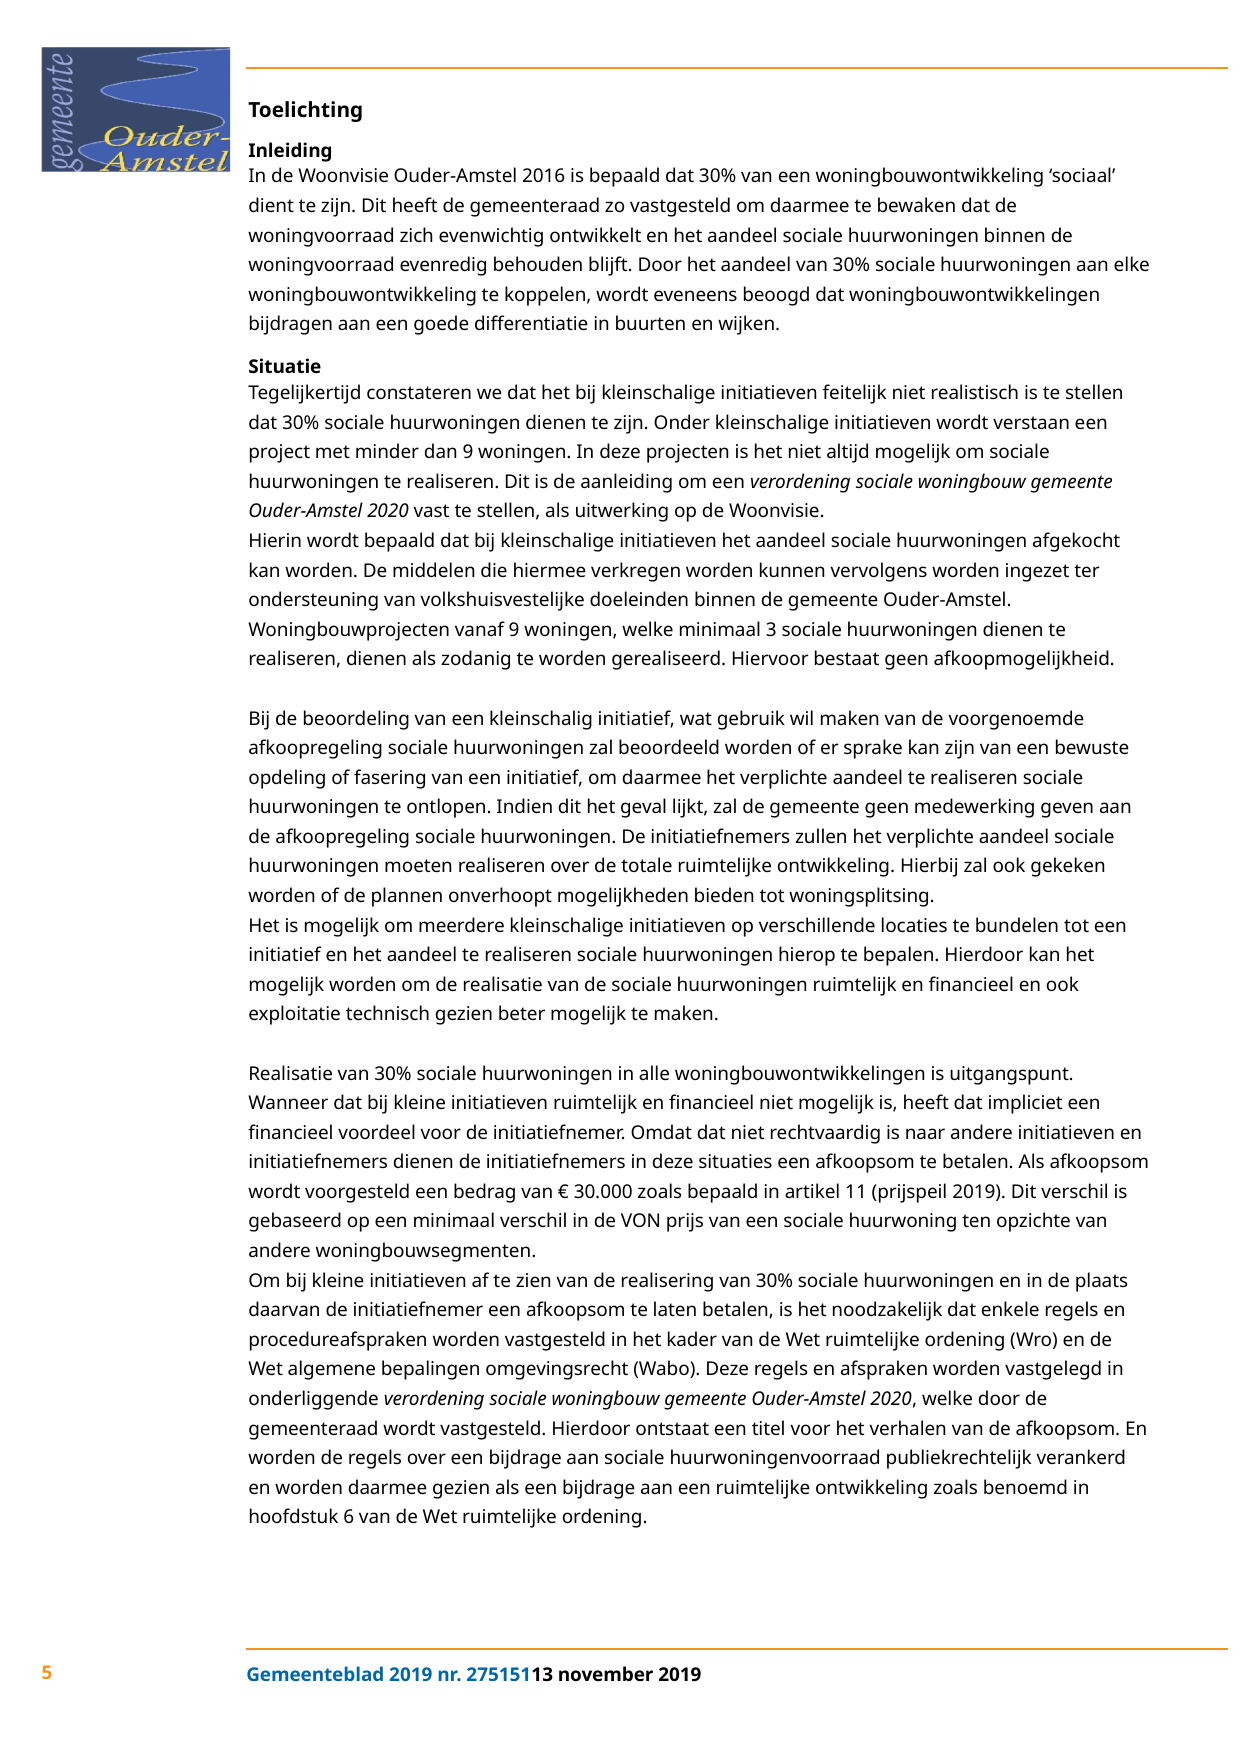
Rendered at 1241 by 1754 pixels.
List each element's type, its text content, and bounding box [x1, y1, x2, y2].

text Realisatie van 30% sociale huurwoningen in alle woningbouwontwikkelingen is uitgangspunt. Wanneer dat bij kleine initiatieven ruimtelijk en financieel niet mogelijk is, heeft dat impliciet een financieel voordeel voor de initiatiefnemer. Omdat dat niet rechtvaardig is naar andere initiatieven en initiatiefnemers dienen de initiatiefnemers in deze situaties een afkoopsom te betalen. Als afkoopsom wordt voorgesteld een bedrag van € 30.000 zoals bepaald in artikel 11 (prijspeil 2019). Dit verschil is gebaseerd op een minimaal verschil in de VON prijs van een sociale huurwoning ten opzichte van andere woningbouwsegmenten. [248, 1060, 1152, 1263]
text Tegelijkertijd constateren we dat het bij kleinschalige initiatieven feitelijk niet realistisch is te stellen dat 30% sociale huurwoningen dienen te zijn. Onder kleinschalige initiatieven wordt verstaan een project met minder dan 9 woningen. In deze projecten is het niet altijd mogelijk om sociale huurwoningen te realiseren. Dit is de aanleiding om een verordening sociale woningbouw gemeente Ouder-Amstel 2020 vast te stellen, als uitwerking op de Woonvisie. [248, 379, 1152, 523]
text Woningbouwprojecten vanaf 9 woningen, welke minimaal 3 sociale huurwoningen dienen te realiseren, dienen als zodanig te worden gerealiseerd. Hiervoor bestaat geen afkoopmogelijkheid. [248, 616, 1152, 671]
text In de Woonvisie Ouder-Amstel 2016 is bepaald dat 30% van een woningbouwontwikkeling ‘sociaal’ dient te zijn. Dit heeft de gemeenteraad zo vastgesteld om daarmee te bewaken dat de woningvoorraad zich evenwichtig ontwikkelt en het aandeel sociale huurwoningen binnen de woningvoorraad evenredig behouden blijft. Door het aandeel van 30% sociale huurwoningen aan elke woningbouwontwikkeling te koppelen, wordt eveneens beoogd dat woningbouwontwikkelingen bijdragen aan een goede differentiatie in buurten en wijken. [248, 163, 1152, 336]
text Het is mogelijk om meerdere kleinschalige initiatieven op verschillende locaties te bundelen tot een initiatief en het aandeel te realiseren sociale huurwoningen hierop te bepalen. Hierdoor kan het mogelijk worden om de realisatie van de sociale huurwoningen ruimtelijk en financieel en ook exploitatie technisch gezien beter mogelijk te maken. [248, 912, 1152, 1026]
picture [41, 47, 231, 172]
text Hierin wordt bepaald dat bij kleinschalige initiatieven het aandeel sociale huurwoningen afgekocht kan worden. De middelen die hiermee verkregen worden kunnen vervolgens worden ingezet ter ondersteuning van volkshuisvestelijke doeleinden binnen de gemeente Ouder-Amstel. [248, 527, 1152, 612]
text Inleiding [248, 137, 1152, 163]
text Situatie [248, 354, 1152, 379]
text Bij de beoordeling van een kleinschalig initiatief, wat gebruik wil maken van de voorgenoemde afkoopregeling sociale huurwoningen zal beoordeeld worden of er sprake kan zijn van een bewuste opdeling of fasering van een initiatief, om daarmee het verplichte aandeel te realiseren sociale huurwoningen te ontlopen. Indien dit het geval lijkt, zal de gemeente geen medewerking geven aan de afkoopregeling sociale huurwoningen. De initiatiefnemers zullen het verplichte aandeel sociale huurwoningen moeten realiseren over de totale ruimtelijke ontwikkeling. Hierbij zal ook gekeken worden of de plannen onverhoopt mogelijkheden bieden tot woningsplitsing. [248, 705, 1152, 908]
text Om bij kleine initiatieven af te zien van de realisering van 30% sociale huurwoningen en in de plaats daarvan de initiatiefnemer een afkoopsom te laten betalen, is het noodzakelijk dat enkele regels en procedureafspraken worden vastgesteld in het kader van de Wet ruimtelijke ordening (Wro) en de Wet algemene bepalingen omgevingsrecht (Wabo). Deze regels en afspraken worden vastgelegd in onderliggende verordening sociale woningbouw gemeente Ouder-Amstel 2020, welke door de gemeenteraad wordt vastgesteld. Hierdoor ontstaat een titel voor het verhalen van de afkoopsom. En worden de regels over een bijdrage aan sociale huurwoningenvoorraad publiekrechtelijk verankerd en worden daarmee gezien als een bijdrage aan een ruimtelijke ontwikkeling zoals benoemd in hoofdstuk 6 van de Wet ruimtelijke ordening. [248, 1267, 1152, 1529]
text Toelichting [248, 95, 1152, 123]
